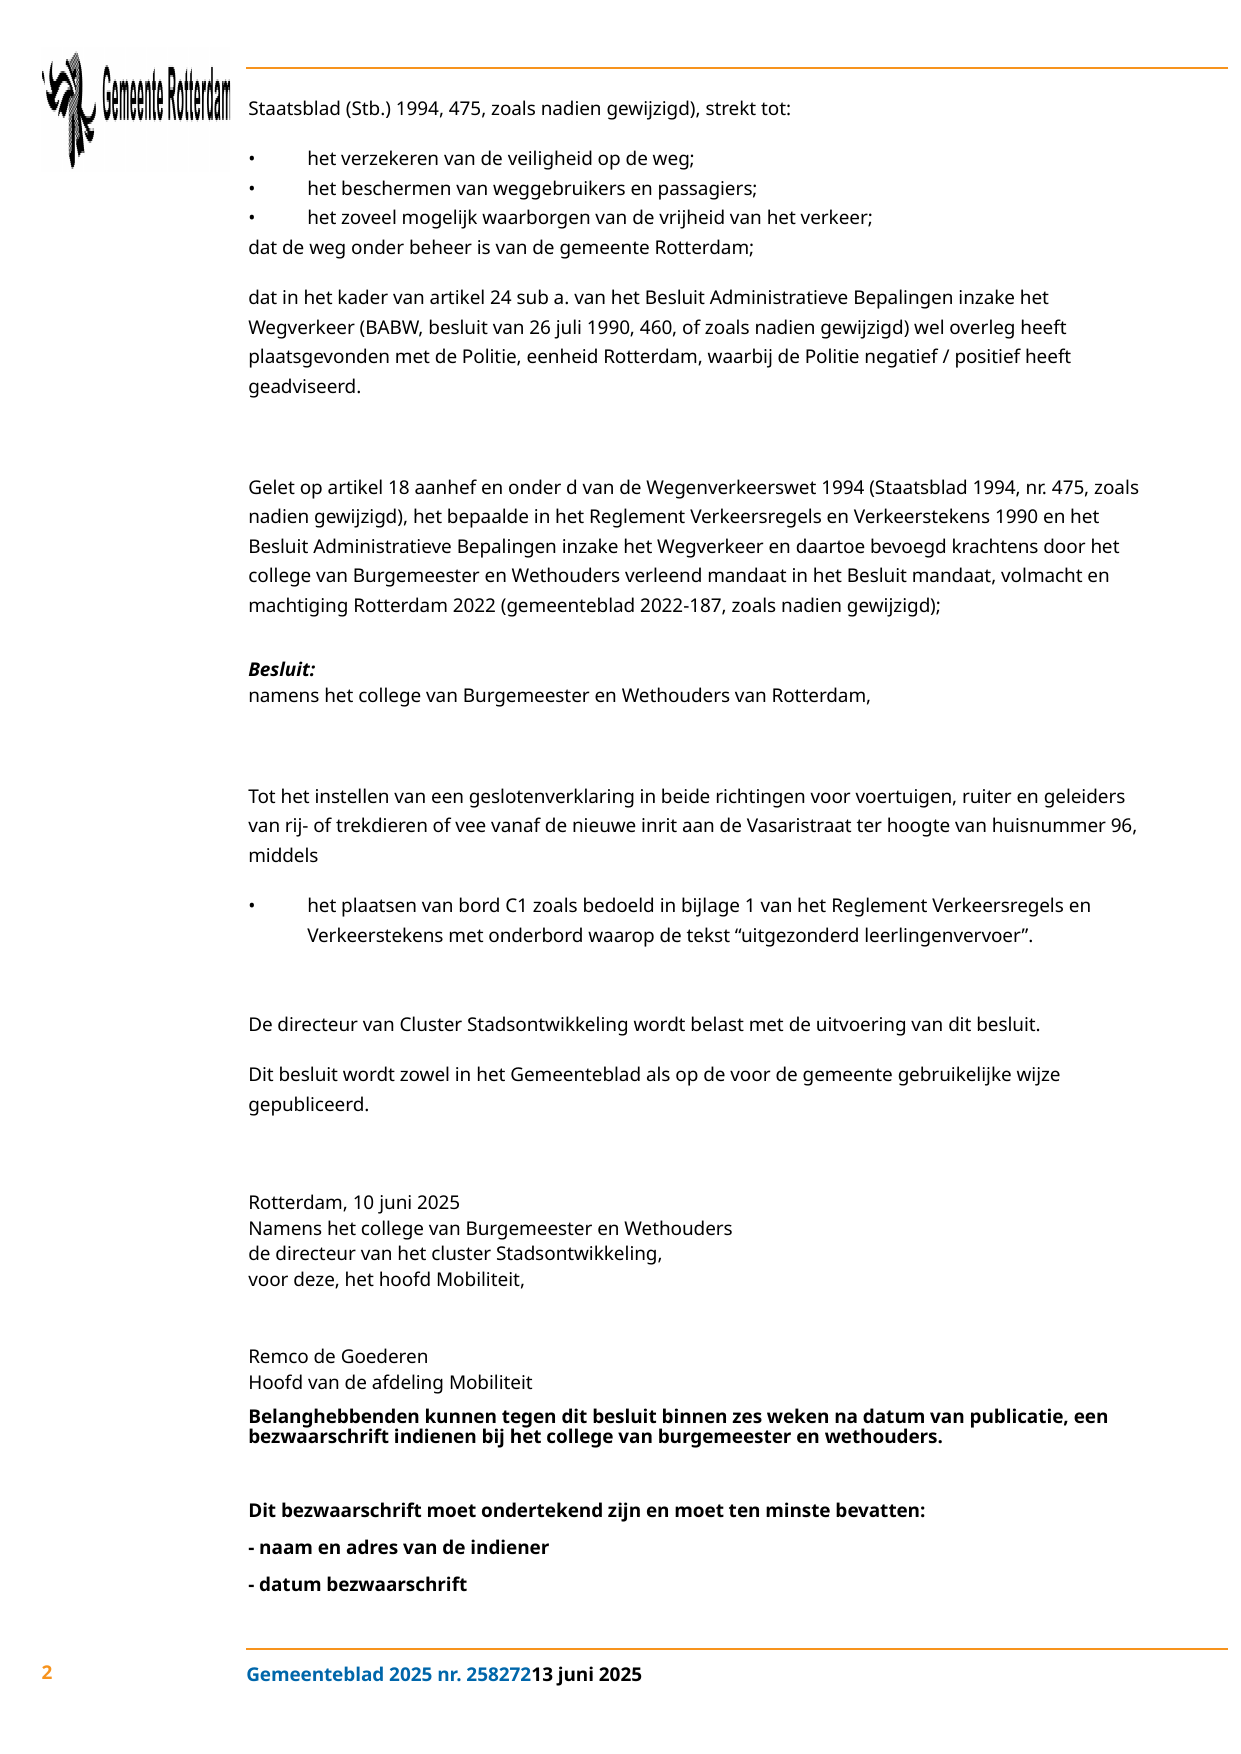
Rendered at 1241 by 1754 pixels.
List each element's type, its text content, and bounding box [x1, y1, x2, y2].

text De directeur van Cluster Stadsontwikkeling wordt belast met de uitvoering van dit besluit. [248, 1011, 1152, 1036]
list het plaatsen van bord C1 zoals bedoeld in bijlage 1 van het Reglement Verkeersregels en Verkeerstekens met onderbord waarop de tekst “uitgezonderd leerlingenvervoer”. [248, 892, 1152, 948]
text Besluit: [248, 656, 1152, 682]
text Dit bezwaarschrift moet ondertekend zijn en moet ten minste bevatten: [248, 1502, 1152, 1521]
text - datum bezwaarschrift [248, 1576, 1152, 1595]
text Tot het instellen van een geslotenverklaring in beide richtingen voor voertuigen, ruiter en geleiders van rij- of trekdieren of vee vanaf de nieuwe inrit aan de Vasaristraat ter hoogte van huisnummer 96, middels [248, 783, 1152, 868]
list het zoveel mogelijk waarborgen van de vrijheid van het verkeer; [248, 204, 1152, 230]
text dat de weg onder beheer is van de gemeente Rotterdam; [248, 234, 1152, 260]
text namens het college van Burgemeester en Wethouders van Rotterdam, [248, 682, 1152, 708]
text voor deze, het hoofd Mobiliteit, [248, 1266, 1152, 1292]
text - naam en adres van de indiener [248, 1539, 1152, 1558]
text dat in het kader van artikel 24 sub a. van het Besluit Administratieve Bepalingen inzake het Wegverkeer (BABW, besluit van 26 juli 1990, 460, of zoals nadien gewijzigd) wel overleg heeft plaatsgevonden met de Politie, eenheid Rotterdam, waarbij de Politie negatief / positief heeft geadviseerd. [248, 284, 1152, 399]
text Rotterdam, 10 juni 2025 [248, 1189, 1152, 1215]
list het beschermen van weggebruikers en passagiers; [248, 175, 1152, 201]
text Staatsblad (Stb.) 1994, 475, zoals nadien gewijzigd), strekt tot: [248, 95, 1152, 121]
text Dit besluit wordt zowel in het Gemeenteblad als op de voor de gemeente gebruikelijke wijze gepubliceerd. [248, 1061, 1152, 1116]
picture [41, 47, 231, 172]
text Hoofd van de afdeling Mobiliteit [248, 1369, 1152, 1395]
text Namens het college van Burgemeester en Wethouders [248, 1215, 1152, 1240]
text Remco de Goederen [248, 1343, 1152, 1369]
list het verzekeren van de veiligheid op de weg; [248, 145, 1152, 171]
text de directeur van het cluster Stadsontwikkeling, [248, 1240, 1152, 1266]
text Gelet op artikel 18 aanhef en onder d van de Wegenverkeerswet 1994 (Staatsblad 1994, nr. 475, zoals nadien gewijzigd), het bepaalde in het Reglement Verkeersregels en Verkeerstekens 1990 en het Besluit Administratieve Bepalingen inzake het Wegverkeer en daartoe bevoegd krachtens door het college van Burgemeester en Wethouders verleend mandaat in het Besluit mandaat, volmacht en machtiging Rotterdam 2022 (gemeenteblad 2022-187, zoals nadien gewijzigd); [248, 474, 1152, 618]
text Belanghebbenden kunnen tegen dit besluit binnen zes weken na datum van publicatie, een bezwaarschrift indienen bij het college van burgemeester en wethouders. [248, 1408, 1152, 1447]
